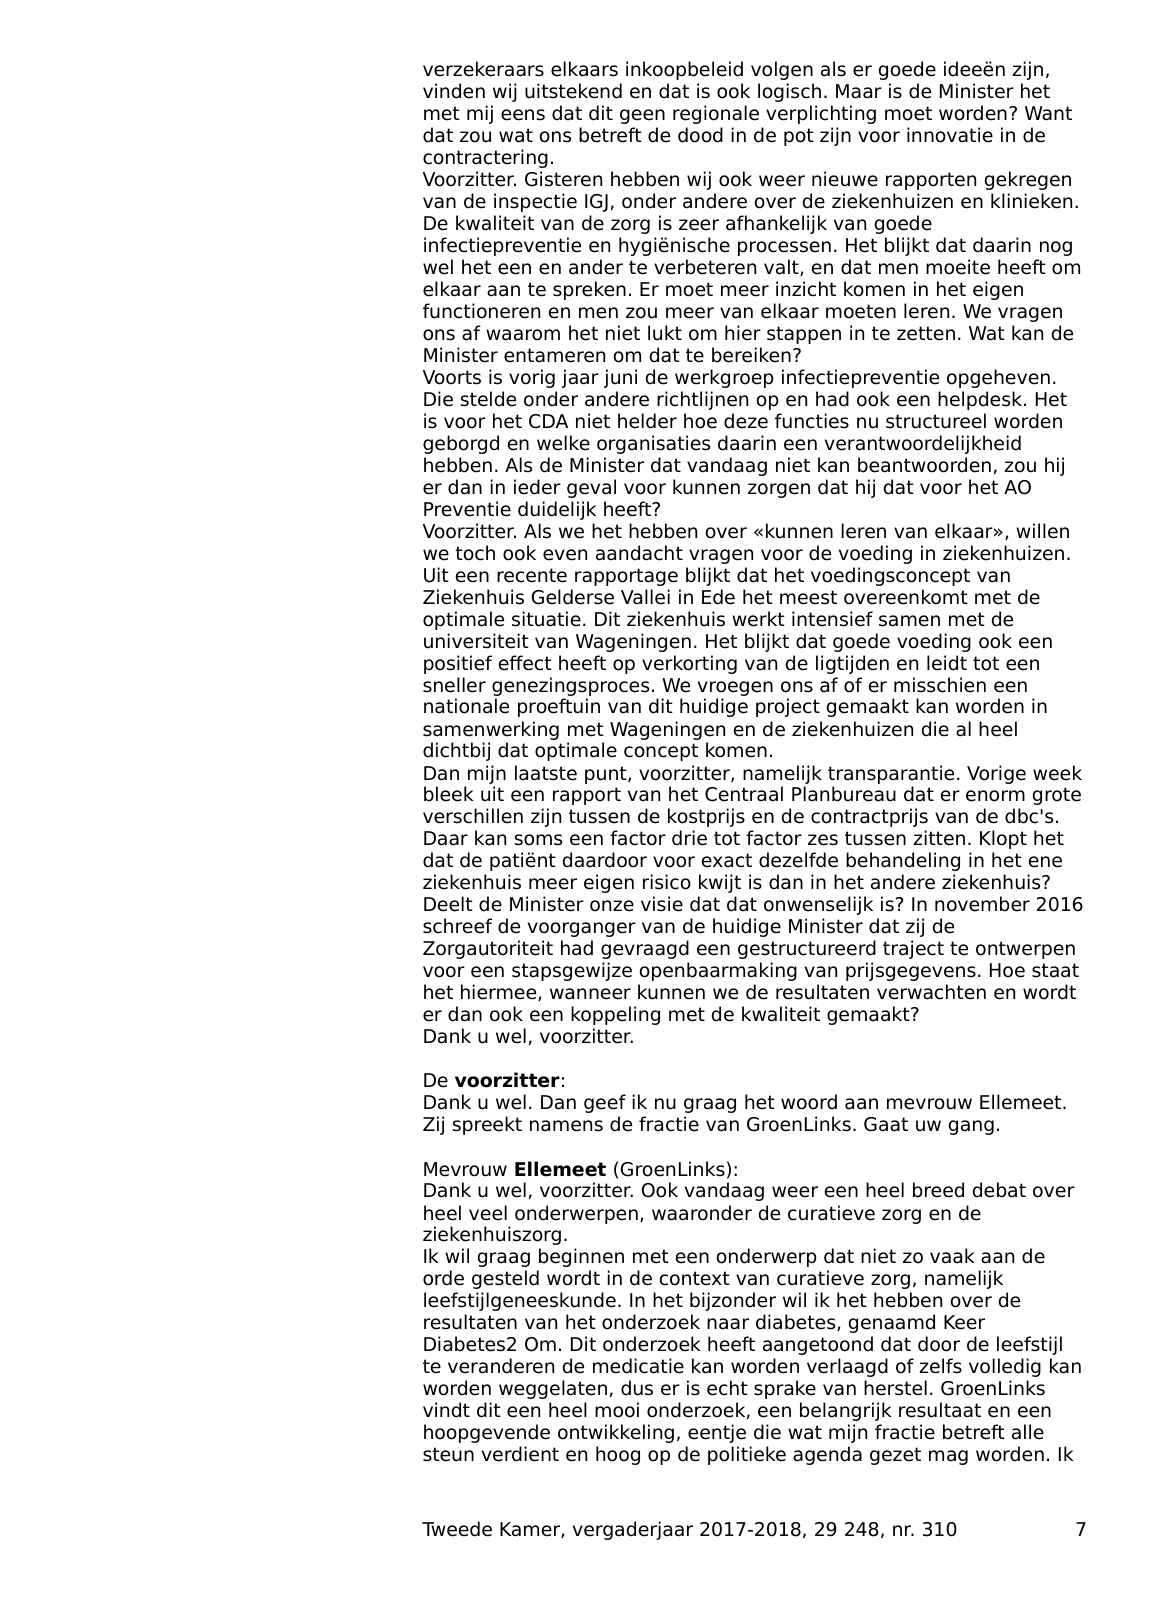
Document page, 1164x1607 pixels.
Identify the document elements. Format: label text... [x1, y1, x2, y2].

text Voorts is vorig jaar juni de werkgroep infectiepreventie opgeheven. Die stelde onder andere richtlijnen op en had ook een helpdesk. Het is voor het CDA niet helder hoe deze functies nu structureel worden geborgd en welke organisaties daarin een verantwoordelijkheid hebben. Als de Minister dat vandaag niet kan beantwoorden, zou hij er dan in ieder geval voor kunnen zorgen dat hij dat voor het AO Preventie duidelijk heeft? [422, 367, 1087, 521]
text Voorzitter. Als we het hebben over «kunnen leren van elkaar», willen we toch ook even aandacht vragen voor de voeding in ziekenhuizen. Uit een recente rapportage blijkt dat het voedingsconcept van Ziekenhuis Gelderse Vallei in Ede het meest overeenkomt met de optimale situatie. Dit ziekenhuis werkt intensief samen met de universiteit van Wageningen. Het blijkt dat goede voeding ook een positief effect heeft op verkorting van de ligtijden en leidt tot een sneller genezingsproces. We vroegen ons af of er misschien een nationale proeftuin van dit huidige project gemaakt kan worden in samenwerking met Wageningen en de ziekenhuizen die al heel dichtbij dat optimale concept komen. [422, 521, 1087, 762]
text Dank u wel, voorzitter. [422, 1026, 1087, 1048]
text De voorzitter: [422, 1070, 1087, 1092]
text Dank u wel, voorzitter. Ook vandaag weer een heel breed debat over heel veel onderwerpen, waaronder de curatieve zorg en de ziekenhuiszorg. [422, 1180, 1087, 1246]
text Dan mijn laatste punt, voorzitter, namelijk transparantie. Vorige week bleek uit een rapport van het Centraal Planbureau dat er enorm grote verschillen zijn tussen de kostprijs en de contractprijs van de dbc's. Daar kan soms een factor drie tot factor zes tussen zitten. Klopt het dat de patiënt daardoor voor exact dezelfde behandeling in het ene ziekenhuis meer eigen risico kwijt is dan in het andere ziekenhuis? Deelt de Minister onze visie dat dat onwenselijk is? In november 2016 schreef de voorganger van de huidige Minister dat zij de Zorgautoriteit had gevraagd een gestructureerd traject te ontwerpen voor een stapsgewijze openbaarmaking van prijsgegevens. Hoe staat het hiermee, wanneer kunnen we de resultaten verwachten en wordt er dan ook een koppeling met de kwaliteit gemaakt? [422, 762, 1087, 1026]
text Voorzitter. Gisteren hebben wij ook weer nieuwe rapporten gekregen van de inspectie IGJ, onder andere over de ziekenhuizen en klinieken. De kwaliteit van de zorg is zeer afhankelijk van goede infectiepreventie en hygiënische processen. Het blijkt dat daarin nog wel het een en ander te verbeteren valt, en dat men moeite heeft om elkaar aan te spreken. Er moet meer inzicht komen in het eigen functioneren en men zou meer van elkaar moeten leren. We vragen ons af waarom het niet lukt om hier stappen in te zetten. Wat kan de Minister entameren om dat te bereiken? [422, 169, 1087, 367]
text verzekeraars elkaars inkoopbeleid volgen als er goede ideeën zijn, vinden wij uitstekend en dat is ook logisch. Maar is de Minister het met mij eens dat dit geen regionale verplichting moet worden? Want dat zou wat ons betreft de dood in de pot zijn voor innovatie in de contractering. [422, 59, 1087, 169]
text Mevrouw Ellemeet (GroenLinks): [422, 1158, 1087, 1180]
text Dank u wel. Dan geef ik nu graag het woord aan mevrouw Ellemeet. Zij spreekt namens de fractie van GroenLinks. Gaat uw gang. [422, 1092, 1087, 1136]
text Ik wil graag beginnen met een onderwerp dat niet zo vaak aan de orde gesteld wordt in de context van curatieve zorg, namelijk leefstijlgeneeskunde. In het bijzonder wil ik het hebben over de resultaten van het onderzoek naar diabetes, genaamd Keer Diabetes2 Om. Dit onderzoek heeft aangetoond dat door de leefstijl te veranderen de medicatie kan worden verlaagd of zelfs volledig kan worden weggelaten, dus er is echt sprake van herstel. GroenLinks vindt dit een heel mooi onderzoek, een belangrijk resultaat en een hoopgevende ontwikkeling, eentje die wat mijn fractie betreft alle steun verdient en hoog op de politieke agenda gezet mag worden. Ik [422, 1246, 1087, 1466]
